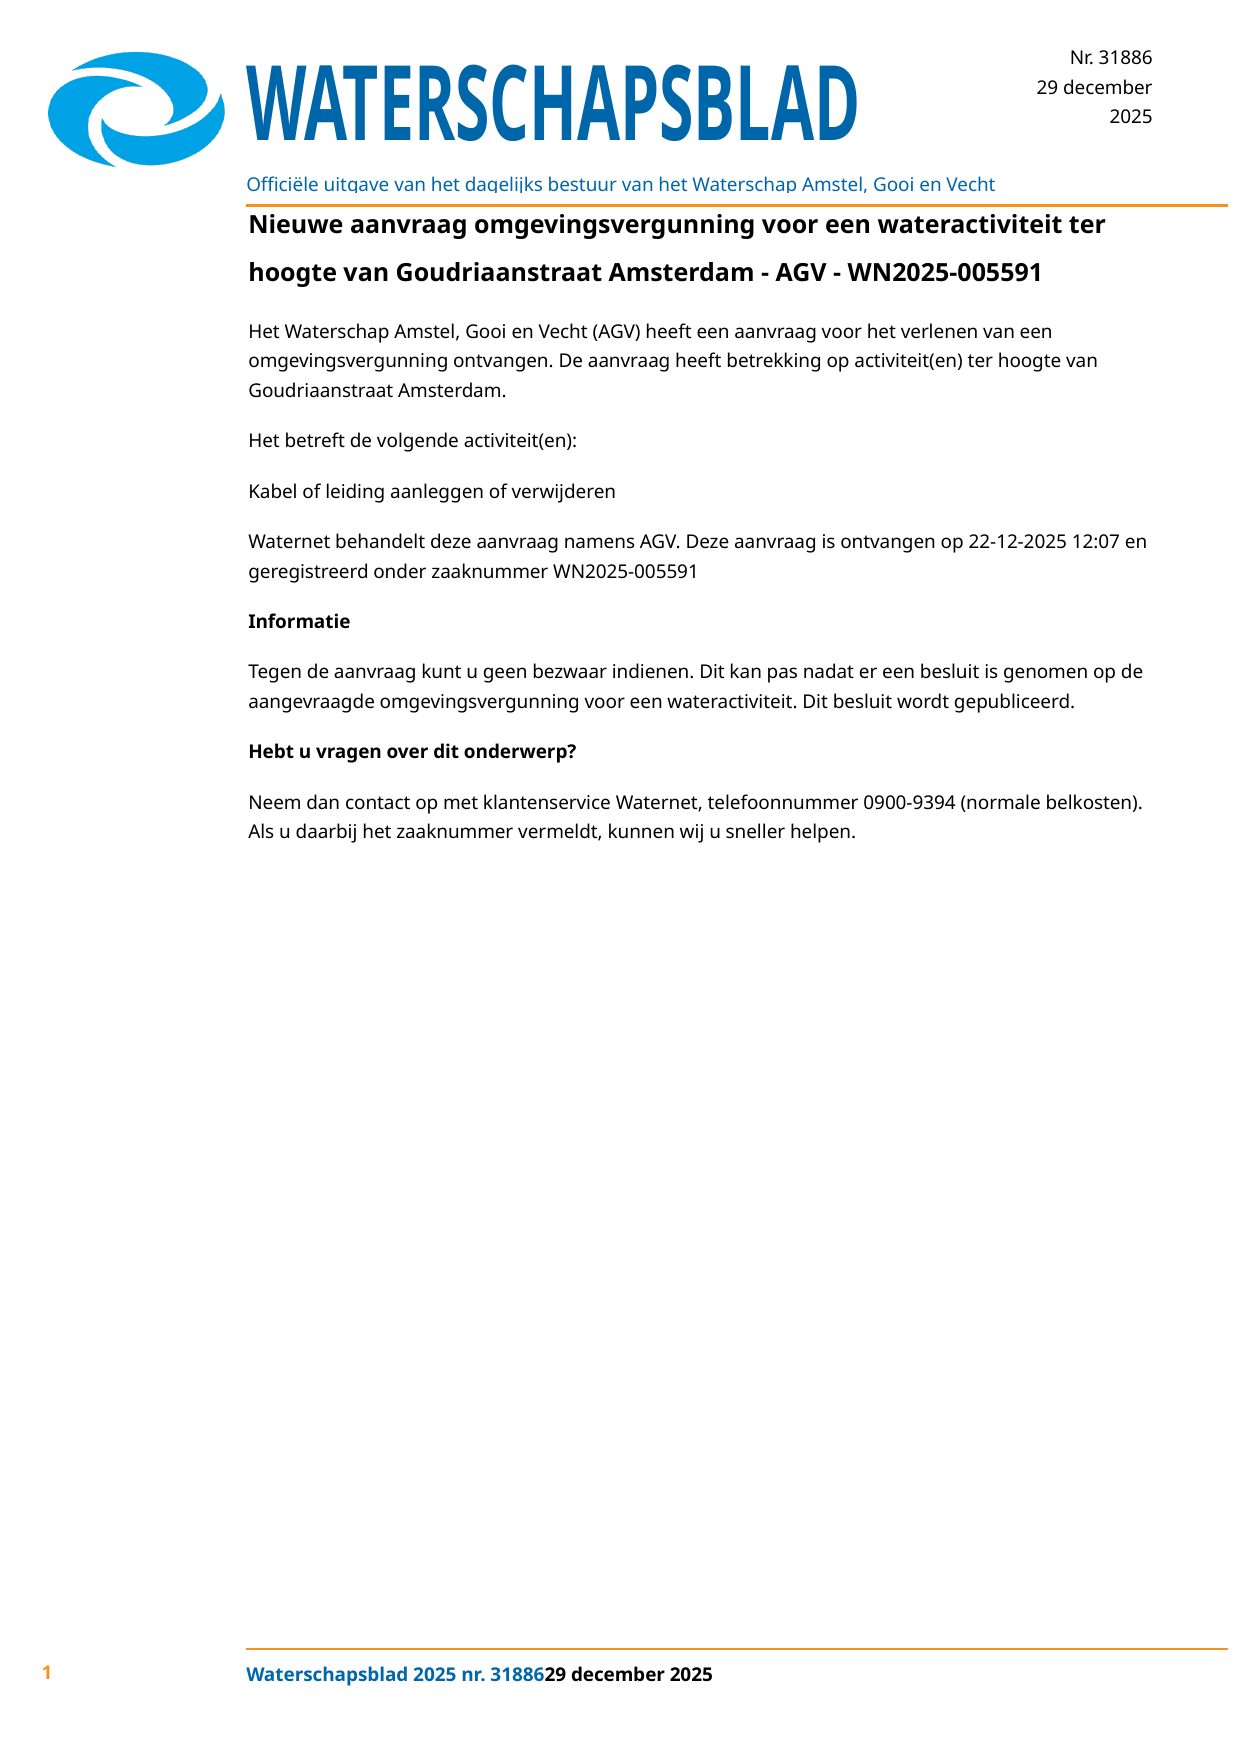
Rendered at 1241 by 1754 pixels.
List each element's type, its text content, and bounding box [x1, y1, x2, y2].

text Nieuwe aanvraag omgevingsvergunning voor een wateractiviteit ter hoogte van Goudriaanstraat Amsterdam - AGV - WN2025-005591 [248, 207, 1152, 288]
text Kabel of leiding aanleggen of verwijderen [248, 478, 1152, 504]
text Informatie [248, 608, 1152, 634]
text Waternet behandelt deze aanvraag namens AGV. Deze aanvraag is ontvangen op 22-12-2025 12:07 en geregistreerd onder zaaknummer WN2025-005591 [248, 528, 1152, 584]
text Hebt u vragen over dit onderwerp? [248, 739, 1152, 764]
text Tegen de aanvraag kunt u geen bezwaar indienen. Dit kan pas nadat er een besluit is genomen op de aangevraagde omgevingsvergunning voor een wateractiviteit. Dit besluit wordt gepubliceerd. [248, 659, 1152, 714]
picture [41, 47, 231, 172]
text Het Waterschap Amstel, Gooi en Vecht (AGV) heeft een aanvraag voor het verlenen van een omgevingsvergunning ontvangen. De aanvraag heeft betrekking op activiteit(en) ter hoogte van Goudriaanstraat Amsterdam. [248, 318, 1152, 403]
text Neem dan contact op met klantenservice Waternet, telefoonnummer 0900-9394 (normale belkosten). Als u daarbij het zaaknummer vermeldt, kunnen wij u sneller helpen. [248, 789, 1152, 844]
text Het betreft de volgende activiteit(en): [248, 427, 1152, 453]
